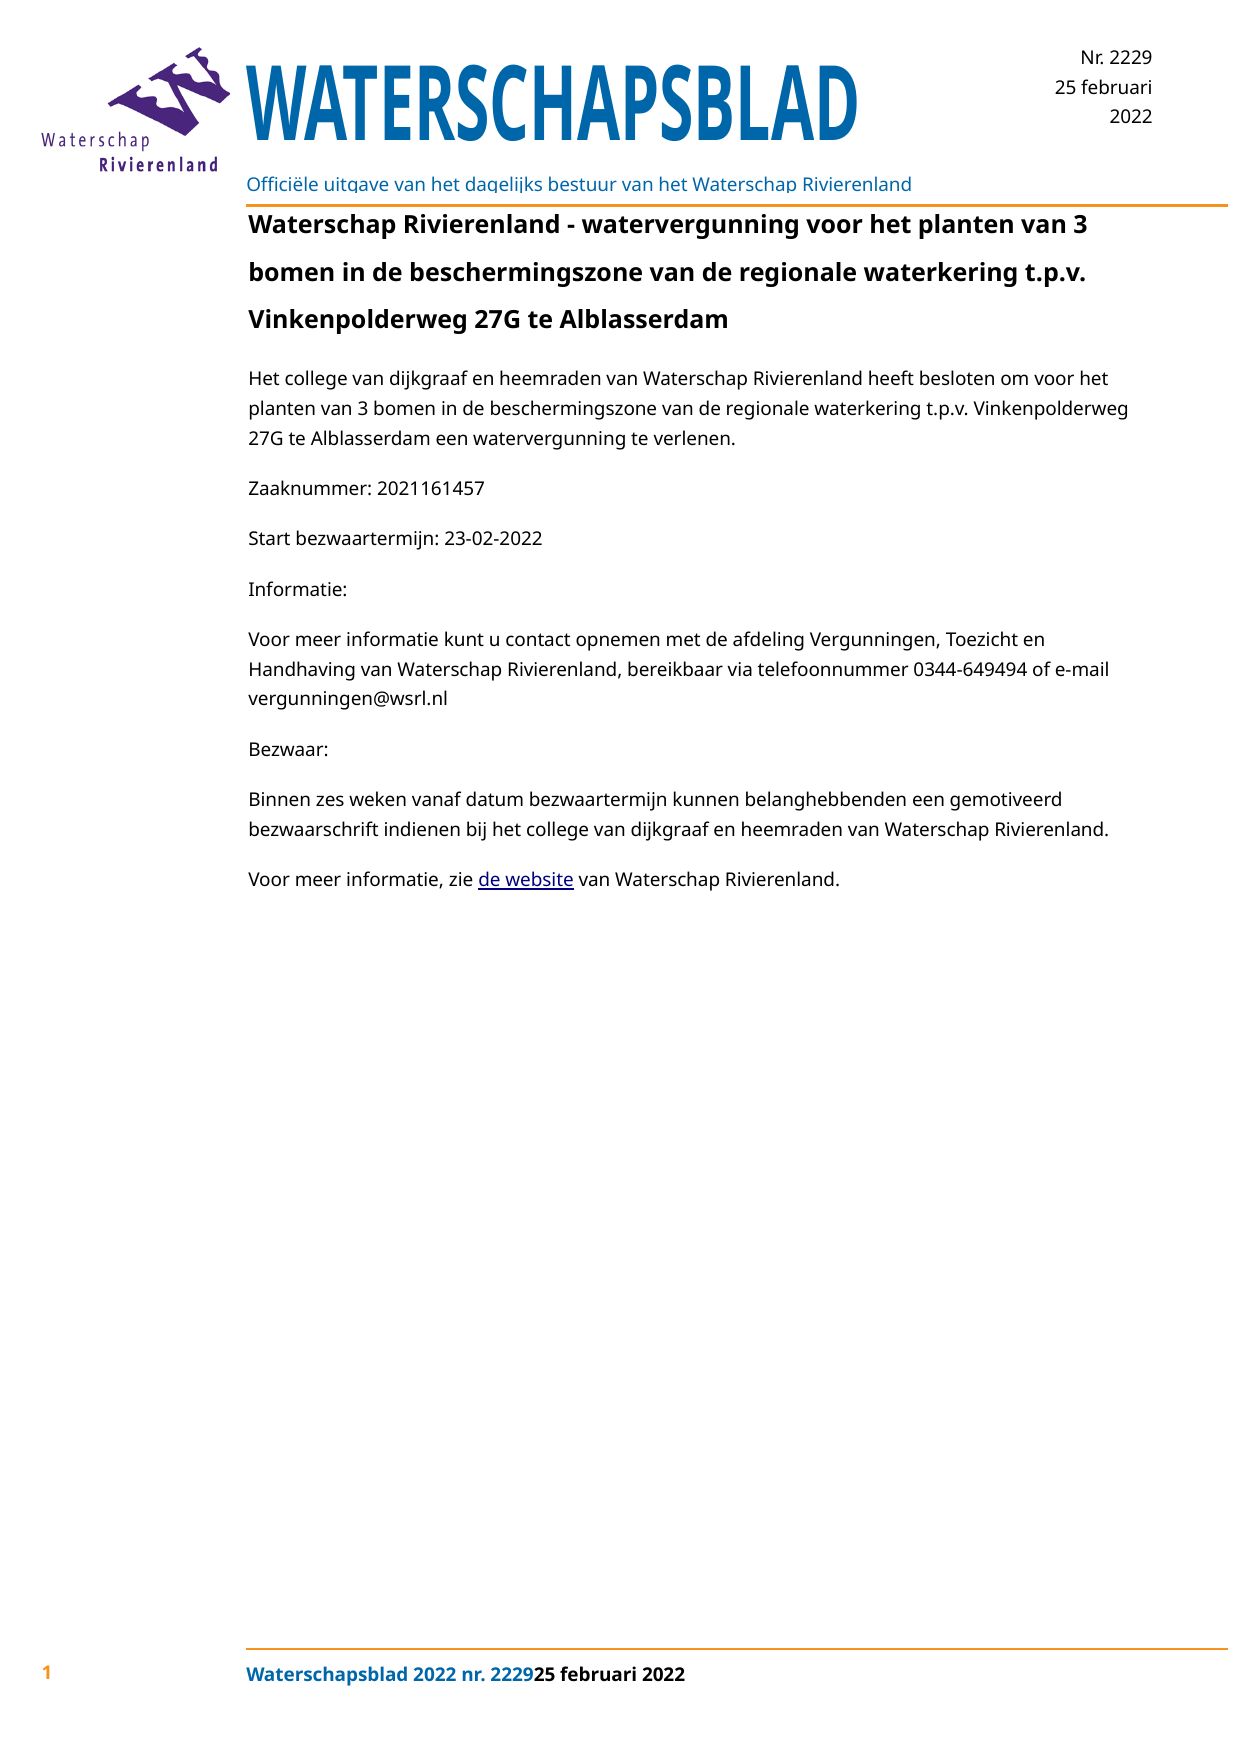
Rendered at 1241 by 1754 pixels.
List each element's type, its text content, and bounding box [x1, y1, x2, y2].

text Voor meer informatie kunt u contact opnemen met de afdeling Vergunningen, Toezicht en Handhaving van Waterschap Rivierenland, bereikbaar via telefoonnummer 0344-649494 of e-mail vergunningen@wsrl.nl [248, 626, 1152, 711]
text Zaaknummer: 2021161457 [248, 475, 1152, 501]
text Start bezwaartermijn: 23-02-2022 [248, 526, 1152, 551]
text Binnen zes weken vanaf datum bezwaartermijn kunnen belanghebbenden een gemotiveerd bezwaarschrift indienen bij het college van dijkgraaf en heemraden van Waterschap Rivierenland. [248, 786, 1152, 842]
text Bezwaar: [248, 736, 1152, 762]
text Het college van dijkgraaf en heemraden van Waterschap Rivierenland heeft besloten om voor het planten van 3 bomen in de beschermingszone van de regionale waterkering t.p.v. Vinkenpolderweg 27G te Alblasserdam een watervergunning te verlenen. [248, 366, 1152, 450]
picture [41, 47, 231, 172]
text Voor meer informatie, zie de website van Waterschap Rivierenland. [248, 866, 1152, 892]
text Waterschap Rivierenland - watervergunning voor het planten van 3 bomen in de beschermingszone van de regionale waterkering t.p.v. Vinkenpolderweg 27G te Alblasserdam [248, 207, 1152, 336]
text Informatie: [248, 576, 1152, 602]
